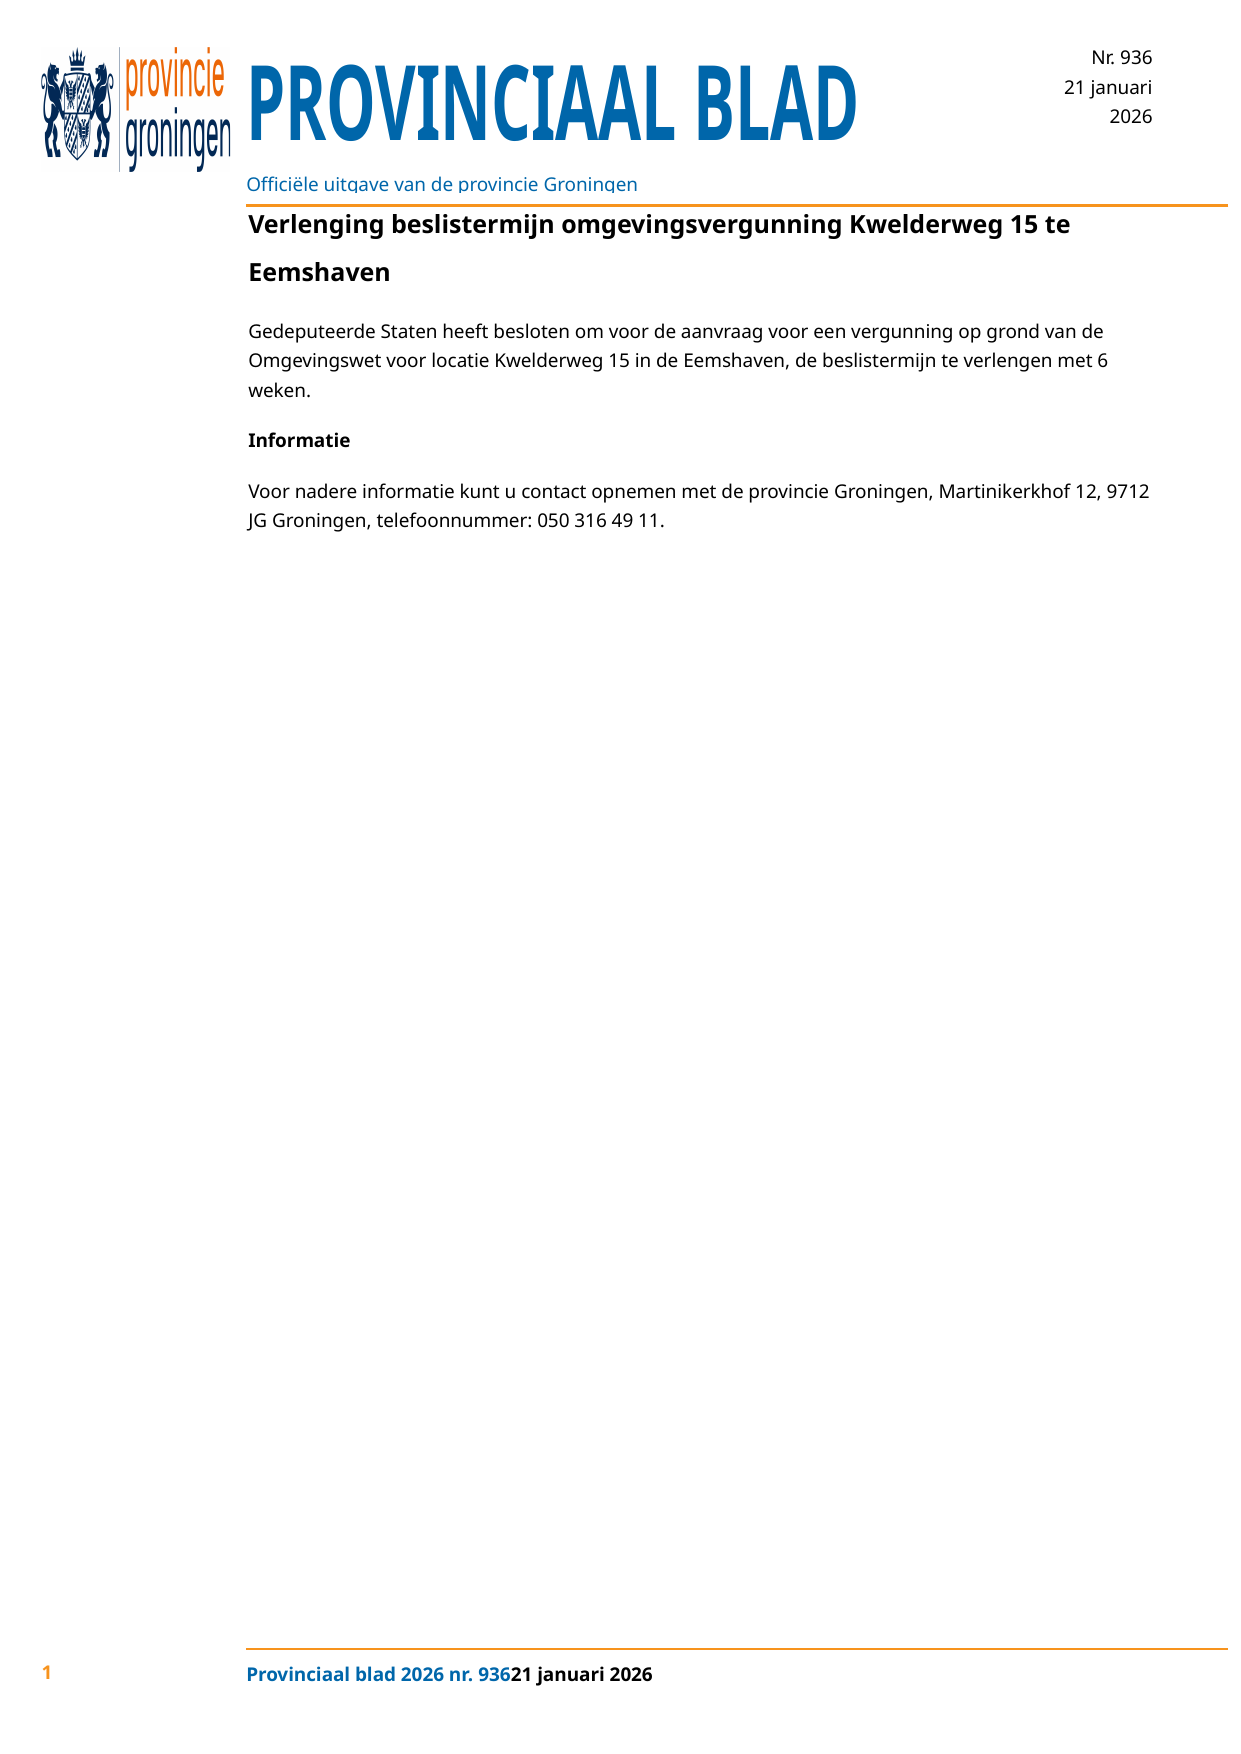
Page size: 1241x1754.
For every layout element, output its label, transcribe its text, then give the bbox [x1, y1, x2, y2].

text Informatie [248, 427, 1152, 453]
text Gedeputeerde Staten heeft besloten om voor de aanvraag voor een vergunning op grond van de Omgevingswet voor locatie Kwelderweg 15 in de Eemshaven, de beslistermijn te verlengen met 6 weken. [248, 318, 1152, 403]
text Voor nadere informatie kunt u contact opnemen met de provincie Groningen, Martinikerkhof 12, 9712 JG Groningen, telefoonnummer: 050 316 49 11. [248, 478, 1152, 533]
picture [41, 47, 231, 172]
text Verlenging beslistermijn omgevingsvergunning Kwelderweg 15 te Eemshaven [248, 207, 1152, 288]
